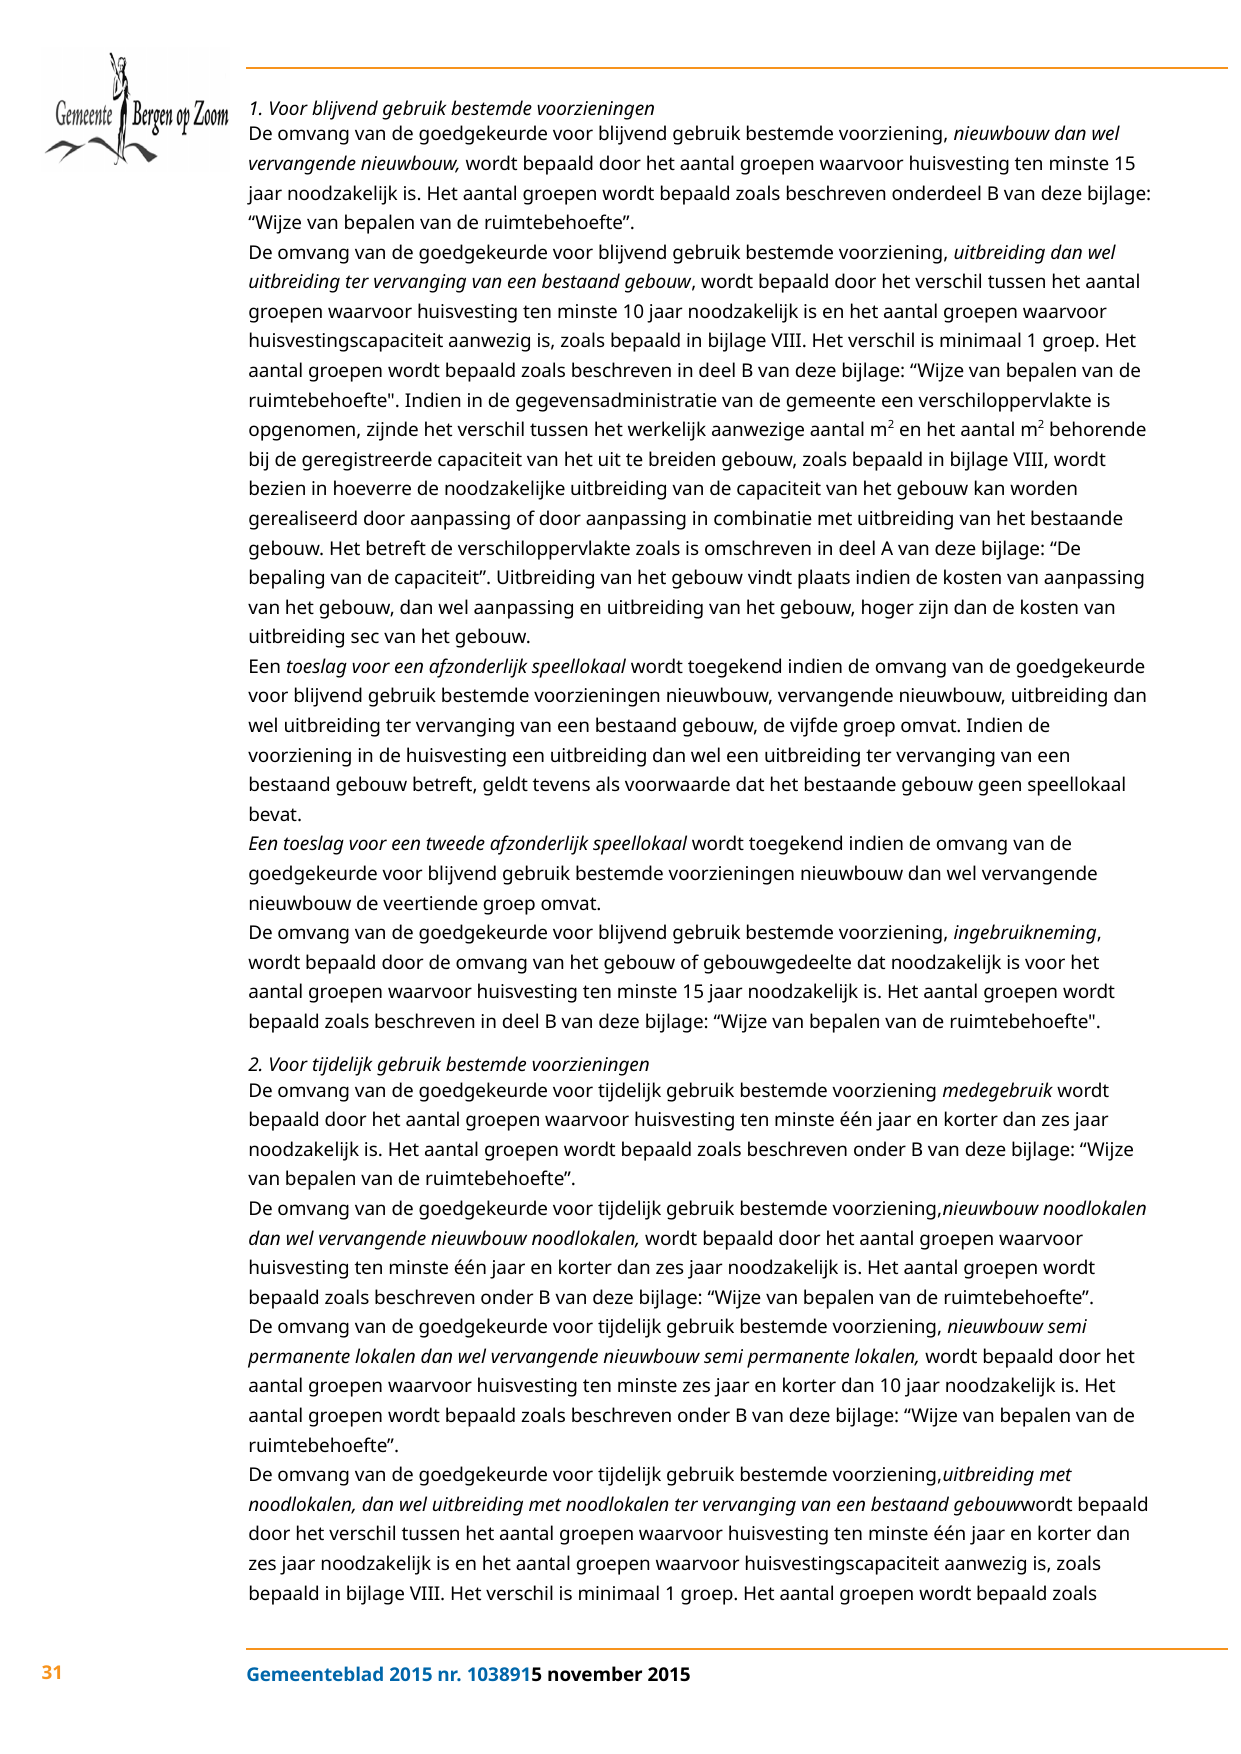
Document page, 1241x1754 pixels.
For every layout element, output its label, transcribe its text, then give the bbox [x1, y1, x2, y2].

text De omvang van de goedgekeurde voor blijvend gebruik bestemde voorziening, uitbreiding dan wel uitbreiding ter vervanging van een bestaand gebouw, wordt bepaald door het verschil tussen het aantal groepen waarvoor huisvesting ten minste 10 jaar noodzakelijk is en het aantal groepen waarvoor huisvestingscapaciteit aanwezig is, zoals bepaald in bijlage VIII. Het verschil is minimaal 1 groep. Het aantal groepen wordt bepaald zoals beschreven in deel B van deze bijlage: “Wijze van bepalen van de ruimtebehoefte". Indien in de gegevensadministratie van de gemeente een verschiloppervlakte is opgenomen, zijnde het verschil tussen het werkelijk aanwezige aantal m2 en het aantal m2 behorende bij de geregistreerde capaciteit van het uit te breiden gebouw, zoals bepaald in bijlage VIII, wordt bezien in hoeverre de noodzakelijke uitbreiding van de capaciteit van het gebouw kan worden gerealiseerd door aanpassing of door aanpassing in combinatie met uitbreiding van het bestaande gebouw. Het betreft de verschiloppervlakte zoals is omschreven in deel A van deze bijlage: “De bepaling van de capaciteit”. Uitbreiding van het gebouw vindt plaats indien de kosten van aanpassing van het gebouw, dan wel aanpassing en uitbreiding van het gebouw, hoger zijn dan de kosten van uitbreiding sec van het gebouw. [248, 239, 1152, 649]
text De omvang van de goedgekeurde voor tijdelijk gebruik bestemde voorziening medegebruik wordt bepaald door het aantal groepen waarvoor huisvesting ten minste één jaar en korter dan zes jaar noodzakelijk is. Het aantal groepen wordt bepaald zoals beschreven onder B van deze bijlage: “Wijze van bepalen van de ruimtebehoefte”. [248, 1077, 1152, 1191]
text 1. Voor blijvend gebruik bestemde voorzieningen [248, 95, 1152, 121]
text De omvang van de goedgekeurde voor blijvend gebruik bestemde voorziening, nieuwbouw dan wel vervangende nieuwbouw, wordt bepaald door het aantal groepen waarvoor huisvesting ten minste 15 jaar noodzakelijk is. Het aantal groepen wordt bepaald zoals beschreven onderdeel B van deze bijlage: “Wijze van bepalen van de ruimtebehoefte”. [248, 121, 1152, 235]
text Een toeslag voor een tweede afzonderlijk speellokaal wordt toegekend indien de omvang van de goedgekeurde voor blijvend gebruik bestemde voorzieningen nieuwbouw dan wel vervangende nieuwbouw de veertiende groep omvat. [248, 831, 1152, 915]
text De omvang van de goedgekeurde voor blijvend gebruik bestemde voorziening, ingebruikneming, wordt bepaald door de omvang van het gebouw of gebouwgedeelte dat noodzakelijk is voor het aantal groepen waarvoor huisvesting ten minste 15 jaar noodzakelijk is. Het aantal groepen wordt bepaald zoals beschreven in deel B van deze bijlage: “Wijze van bepalen van de ruimtebehoefte". [248, 919, 1152, 1034]
text De omvang van de goedgekeurde voor tijdelijk gebruik bestemde voorziening,uitbreiding met noodlokalen, dan wel uitbreiding met noodlokalen ter vervanging van een bestaand gebouwwordt bepaald door het verschil tussen het aantal groepen waarvoor huisvesting ten minste één jaar en korter dan zes jaar noodzakelijk is en het aantal groepen waarvoor huisvestingscapaciteit aanwezig is, zoals bepaald in bijlage VIII. Het verschil is minimaal 1 groep. Het aantal groepen wordt bepaald zoals [248, 1461, 1152, 1606]
picture [41, 47, 231, 172]
text Een toeslag voor een afzonderlijk speellokaal wordt toegekend indien de omvang van de goedgekeurde voor blijvend gebruik bestemde voorzieningen nieuwbouw, vervangende nieuwbouw, uitbreiding dan wel uitbreiding ter vervanging van een bestaand gebouw, de vijfde groep omvat. Indien de voorziening in de huisvesting een uitbreiding dan wel een uitbreiding ter vervanging van een bestaand gebouw betreft, geldt tevens als voorwaarde dat het bestaande gebouw geen speellokaal bevat. [248, 653, 1152, 827]
text De omvang van de goedgekeurde voor tijdelijk gebruik bestemde voorziening, nieuwbouw semi permanente lokalen dan wel vervangende nieuwbouw semi permanente lokalen, wordt bepaald door het aantal groepen waarvoor huisvesting ten minste zes jaar en korter dan 10 jaar noodzakelijk is. Het aantal groepen wordt bepaald zoals beschreven onder B van deze bijlage: “Wijze van bepalen van de ruimtebehoefte”. [248, 1313, 1152, 1458]
text 2. Voor tijdelijk gebruik bestemde voorzieningen [248, 1051, 1152, 1077]
text De omvang van de goedgekeurde voor tijdelijk gebruik bestemde voorziening,nieuwbouw noodlokalen dan wel vervangende nieuwbouw noodlokalen, wordt bepaald door het aantal groepen waarvoor huisvesting ten minste één jaar en korter dan zes jaar noodzakelijk is. Het aantal groepen wordt bepaald zoals beschreven onder B van deze bijlage: “Wijze van bepalen van de ruimtebehoefte”. [248, 1195, 1152, 1310]
